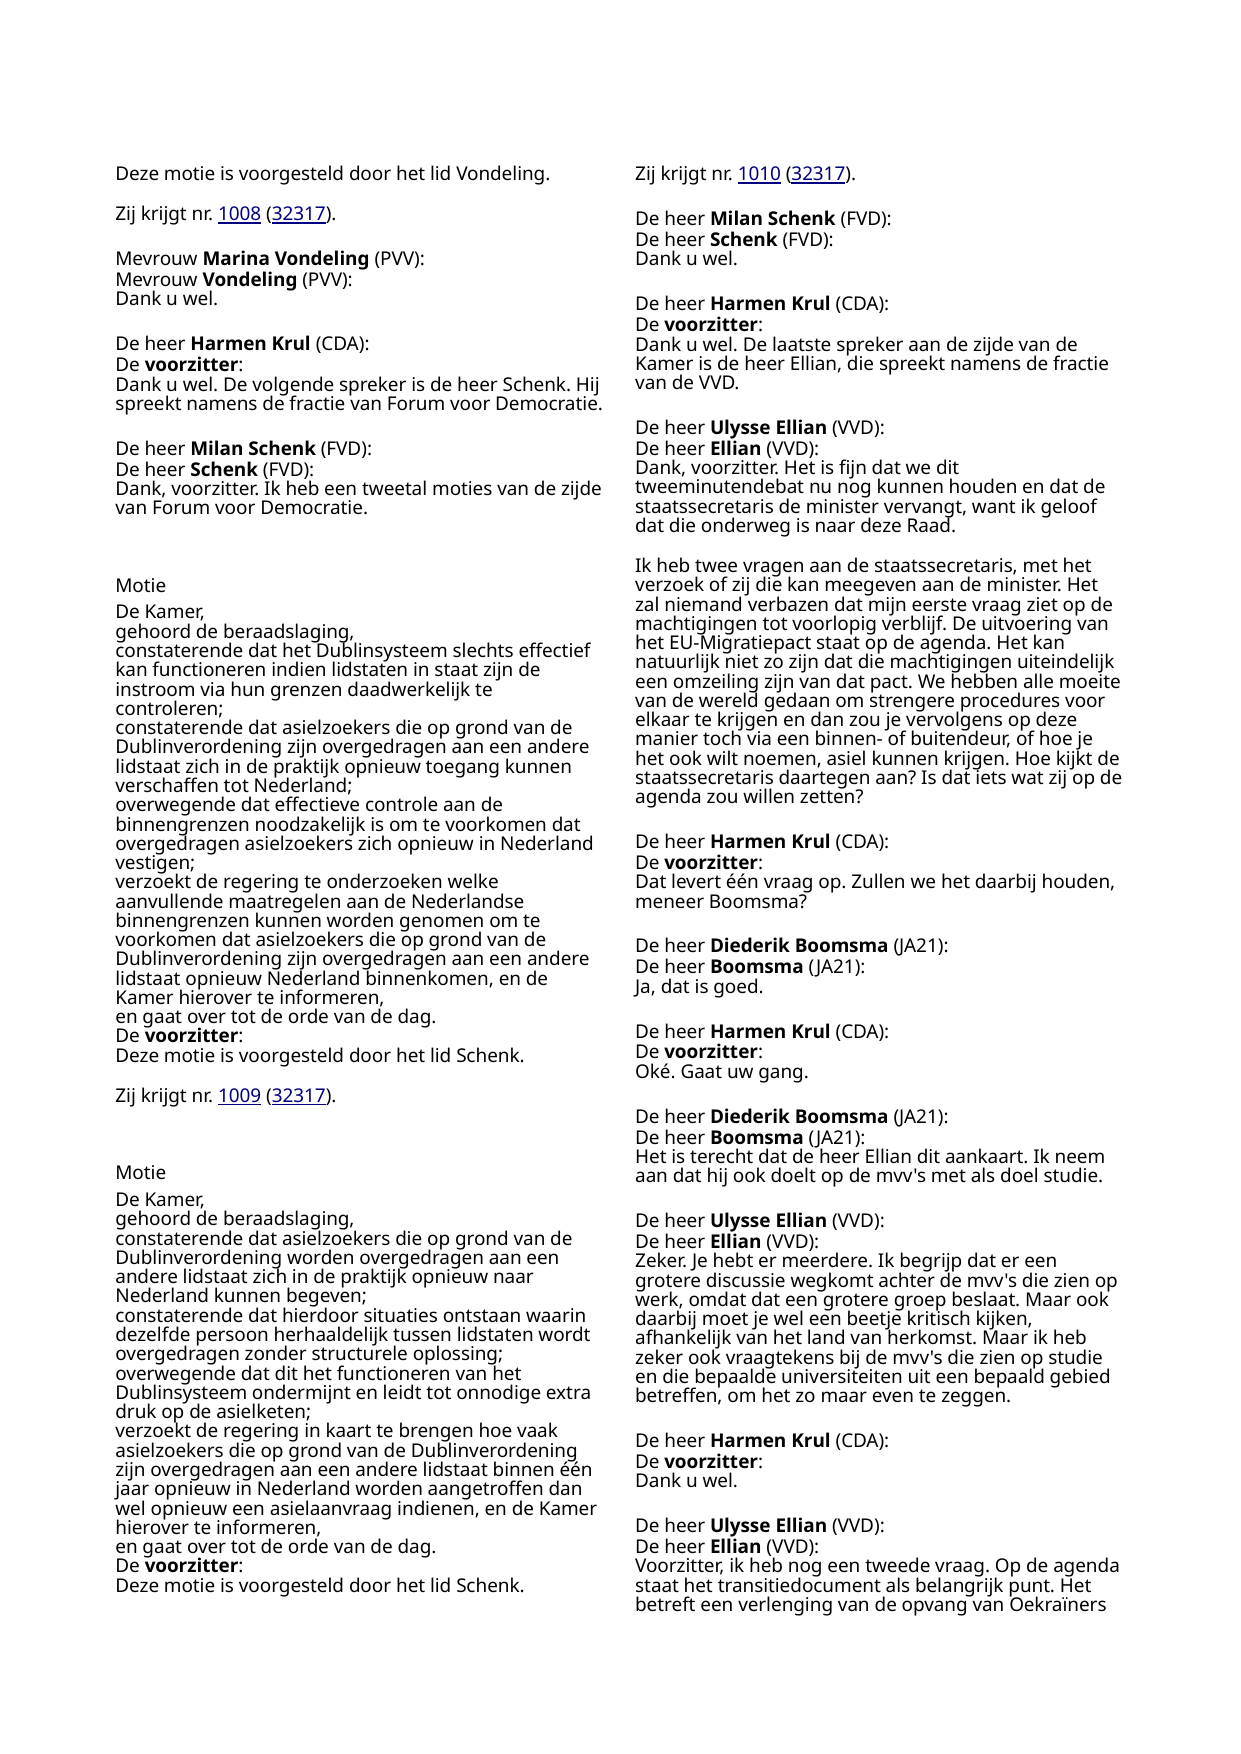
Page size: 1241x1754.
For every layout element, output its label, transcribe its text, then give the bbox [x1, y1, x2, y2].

text Dank u wel. [635, 1472, 1125, 1492]
text Deze motie is voorgesteld door het lid Vondeling. [115, 165, 605, 184]
text Ik heb twee vragen aan de staatssecretaris, met het verzoek of zij die kan meegeven aan de minister. Het zal niemand verbazen dat mijn eerste vraag ziet op de machtigingen tot voorlopig verblijf. De uitvoering van het EU-Migratiepact staat op de agenda. Het kan natuurlijk niet zo zijn dat die machtigingen uiteindelijk een omzeiling zijn van dat pact. We hebben alle moeite van de wereld gedaan om strengere procedures voor elkaar te krijgen en dan zou je vervolgens op deze manier toch via een binnen- of buitendeur, of hoe je het ook wilt noemen, asiel kunnen krijgen. Hoe kijkt de staatssecretaris daartegen aan? Is dat iets wat zij op de agenda zou willen zetten? [635, 557, 1125, 807]
text Deze motie is voorgesteld door het lid Schenk. [115, 1047, 605, 1066]
text Zij krijgt nr. 1009 (32317). [115, 1087, 605, 1106]
text De voorzitter: [115, 356, 605, 376]
text Dank u wel. [635, 250, 1125, 270]
text De voorzitter: [115, 1557, 605, 1577]
text Motie [115, 1159, 605, 1185]
text constaterende dat hierdoor situaties ontstaan waarin dezelfde persoon herhaaldelijk tussen lidstaten wordt overgedragen zonder structurele oplossing; [115, 1307, 605, 1364]
text Ja, dat is goed. [635, 978, 1125, 997]
text Oké. Gaat uw gang. [635, 1063, 1125, 1082]
text De voorzitter: [635, 316, 1125, 336]
text Zij krijgt nr. 1010 (32317). [635, 165, 1125, 184]
text gehoord de beraadslaging, [115, 1210, 605, 1230]
text De Kamer, [115, 603, 605, 623]
text Motie [115, 572, 605, 598]
text en gaat over tot de orde van de dag. [115, 1538, 605, 1557]
text De heer Diederik Boomsma (JA21): [635, 1103, 1125, 1129]
text Deze motie is voorgesteld door het lid Schenk. [115, 1577, 605, 1596]
text De heer Schenk (FVD): [115, 461, 605, 480]
text De heer Schenk (FVD): [635, 231, 1125, 250]
text Voorzitter, ik heb nog een tweede vraag. Op de agenda staat het transitiedocument als belangrijk punt. Het betreft een verlenging van de opvang van Oekraïners [635, 1557, 1125, 1615]
text Dank, voorzitter. Het is fijn dat we dit tweeminutendebat nu nog kunnen houden en dat de staatssecretaris de minister vervangt, want ik geloof dat die onderweg is naar deze Raad. [635, 459, 1125, 536]
text De heer Harmen Krul (CDA): [635, 1018, 1125, 1043]
text De voorzitter: [635, 1453, 1125, 1472]
text De heer Ulysse Ellian (VVD): [635, 1512, 1125, 1538]
text Dank u wel. De laatste spreker aan de zijde van de Kamer is de heer Ellian, die spreekt namens de fractie van de VVD. [635, 336, 1125, 393]
text en gaat over tot de orde van de dag. [115, 1008, 605, 1027]
text Dank u wel. [115, 290, 605, 310]
text constaterende dat het Dublinsysteem slechts effectief kan functioneren indien lidstaten in staat zijn de instroom via hun grenzen daadwerkelijk te controleren; [115, 642, 605, 719]
text De heer Harmen Krul (CDA): [635, 828, 1125, 854]
text Dank u wel. De volgende spreker is de heer Schenk. Hij spreekt namens de fractie van Forum voor Democratie. [115, 376, 605, 414]
text Zeker. Je hebt er meerdere. Ik begrijp dat er een grotere discussie wegkomt achter de mvv's die zien op werk, omdat dat een grotere groep beslaat. Maar ook daarbij moet je wel een beetje kritisch kijken, afhankelijk van het land van herkomst. Maar ik heb zeker ook vraagtekens bij de mvv's die zien op studie en die bepaalde universiteiten uit een bepaald gebied betreffen, om het zo maar even te zeggen. [635, 1252, 1125, 1406]
text De heer Boomsma (JA21): [635, 1129, 1125, 1148]
text constaterende dat asielzoekers die op grond van de Dublinverordening zijn overgedragen aan een andere lidstaat zich in de praktijk opnieuw toegang kunnen verschaffen tot Nederland; [115, 719, 605, 796]
text verzoekt de regering in kaart te brengen hoe vaak asielzoekers die op grond van de Dublinverordening zijn overgedragen aan een andere lidstaat binnen één jaar opnieuw in Nederland worden aangetroffen dan wel opnieuw een asielaanvraag indienen, en de Kamer hierover te informeren, [115, 1422, 605, 1538]
text Dat levert één vraag op. Zullen we het daarbij houden, meneer Boomsma? [635, 873, 1125, 912]
text gehoord de beraadslaging, [115, 623, 605, 642]
text Zij krijgt nr. 1008 (32317). [115, 205, 605, 224]
text De voorzitter: [115, 1027, 605, 1047]
text verzoekt de regering te onderzoeken welke aanvullende maatregelen aan de Nederlandse binnengrenzen kunnen worden genomen om te voorkomen dat asielzoekers die op grond van de Dublinverordening zijn overgedragen aan een andere lidstaat opnieuw Nederland binnenkomen, en de Kamer hierover te informeren, [115, 873, 605, 1008]
text constaterende dat asielzoekers die op grond van de Dublinverordening worden overgedragen aan een andere lidstaat zich in de praktijk opnieuw naar Nederland kunnen begeven; [115, 1230, 605, 1307]
text De heer Harmen Krul (CDA): [635, 1427, 1125, 1453]
text De voorzitter: [635, 1043, 1125, 1063]
text Het is terecht dat de heer Ellian dit aankaart. Ik neem aan dat hij ook doelt op de mvv's met als doel studie. [635, 1148, 1125, 1186]
text De heer Ellian (VVD): [635, 1233, 1125, 1252]
text De Kamer, [115, 1191, 605, 1210]
text De heer Ellian (VVD): [635, 440, 1125, 459]
text overwegende dat effectieve controle aan de binnengrenzen noodzakelijk is om te voorkomen dat overgedragen asielzoekers zich opnieuw in Nederland vestigen; [115, 796, 605, 873]
text De voorzitter: [635, 854, 1125, 873]
text De heer Harmen Krul (CDA): [115, 331, 605, 356]
text De heer Ellian (VVD): [635, 1538, 1125, 1557]
text De heer Diederik Boomsma (JA21): [635, 933, 1125, 958]
text Mevrouw Vondeling (PVV): [115, 271, 605, 290]
text overwegende dat dit het functioneren van het Dublinsysteem ondermijnt en leidt tot onnodige extra druk op de asielketen; [115, 1364, 605, 1422]
text Dank, voorzitter. Ik heb een tweetal moties van de zijde van Forum voor Democratie. [115, 480, 605, 518]
text De heer Ulysse Ellian (VVD): [635, 414, 1125, 440]
text De heer Milan Schenk (FVD): [635, 205, 1125, 231]
text De heer Boomsma (JA21): [635, 958, 1125, 978]
text Mevrouw Marina Vondeling (PVV): [115, 245, 605, 271]
text De heer Milan Schenk (FVD): [115, 435, 605, 461]
text De heer Ulysse Ellian (VVD): [635, 1207, 1125, 1233]
text De heer Harmen Krul (CDA): [635, 291, 1125, 316]
